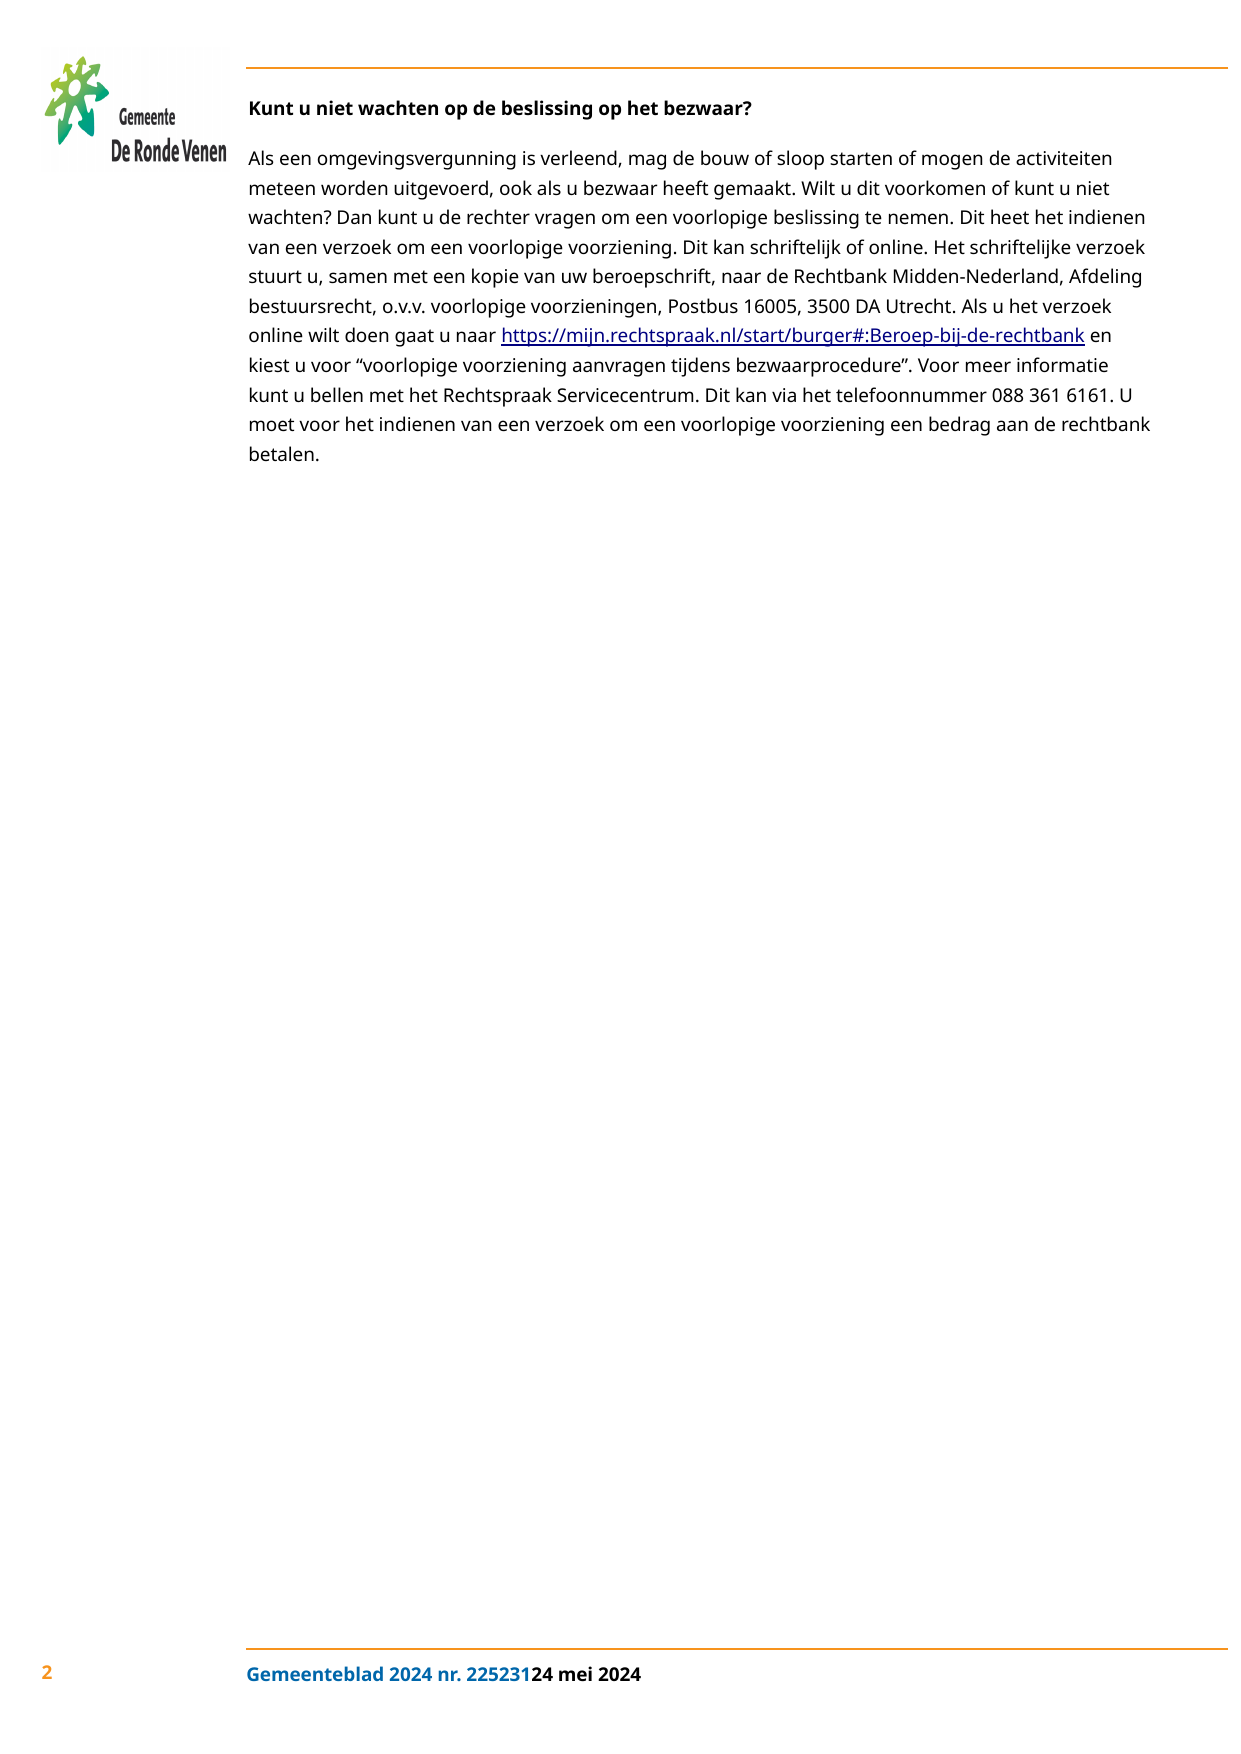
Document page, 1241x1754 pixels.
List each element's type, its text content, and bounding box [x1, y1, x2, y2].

picture [41, 47, 231, 172]
text Als een omgevingsvergunning is verleend, mag de bouw of sloop starten of mogen de activiteiten meteen worden uitgevoerd, ook als u bezwaar heeft gemaakt. Wilt u dit voorkomen of kunt u niet wachten? Dan kunt u de rechter vragen om een voorlopige beslissing te nemen. Dit heet het indienen van een verzoek om een voorlopige voorziening. Dit kan schriftelijk of online. Het schriftelijke verzoek stuurt u, samen met een kopie van uw beroepschrift, naar de Rechtbank Midden-Nederland, Afdeling bestuursrecht, o.v.v. voorlopige voorzieningen, Postbus 16005, 3500 DA Utrecht. Als u het verzoek online wilt doen gaat u naar https://mijn.rechtspraak.nl/start/burger#:Beroep-bij-de-rechtbank en kiest u voor “voorlopige voorziening aanvragen tijdens bezwaarprocedure”. Voor meer informatie kunt u bellen met het Rechtspraak Servicecentrum. Dit kan via het telefoonnummer 088 361 6161. U moet voor het indienen van een verzoek om een voorlopige voorziening een bedrag aan de rechtbank betalen. [248, 145, 1152, 467]
text Kunt u niet wachten op de beslissing op het bezwaar? [248, 95, 1152, 121]
